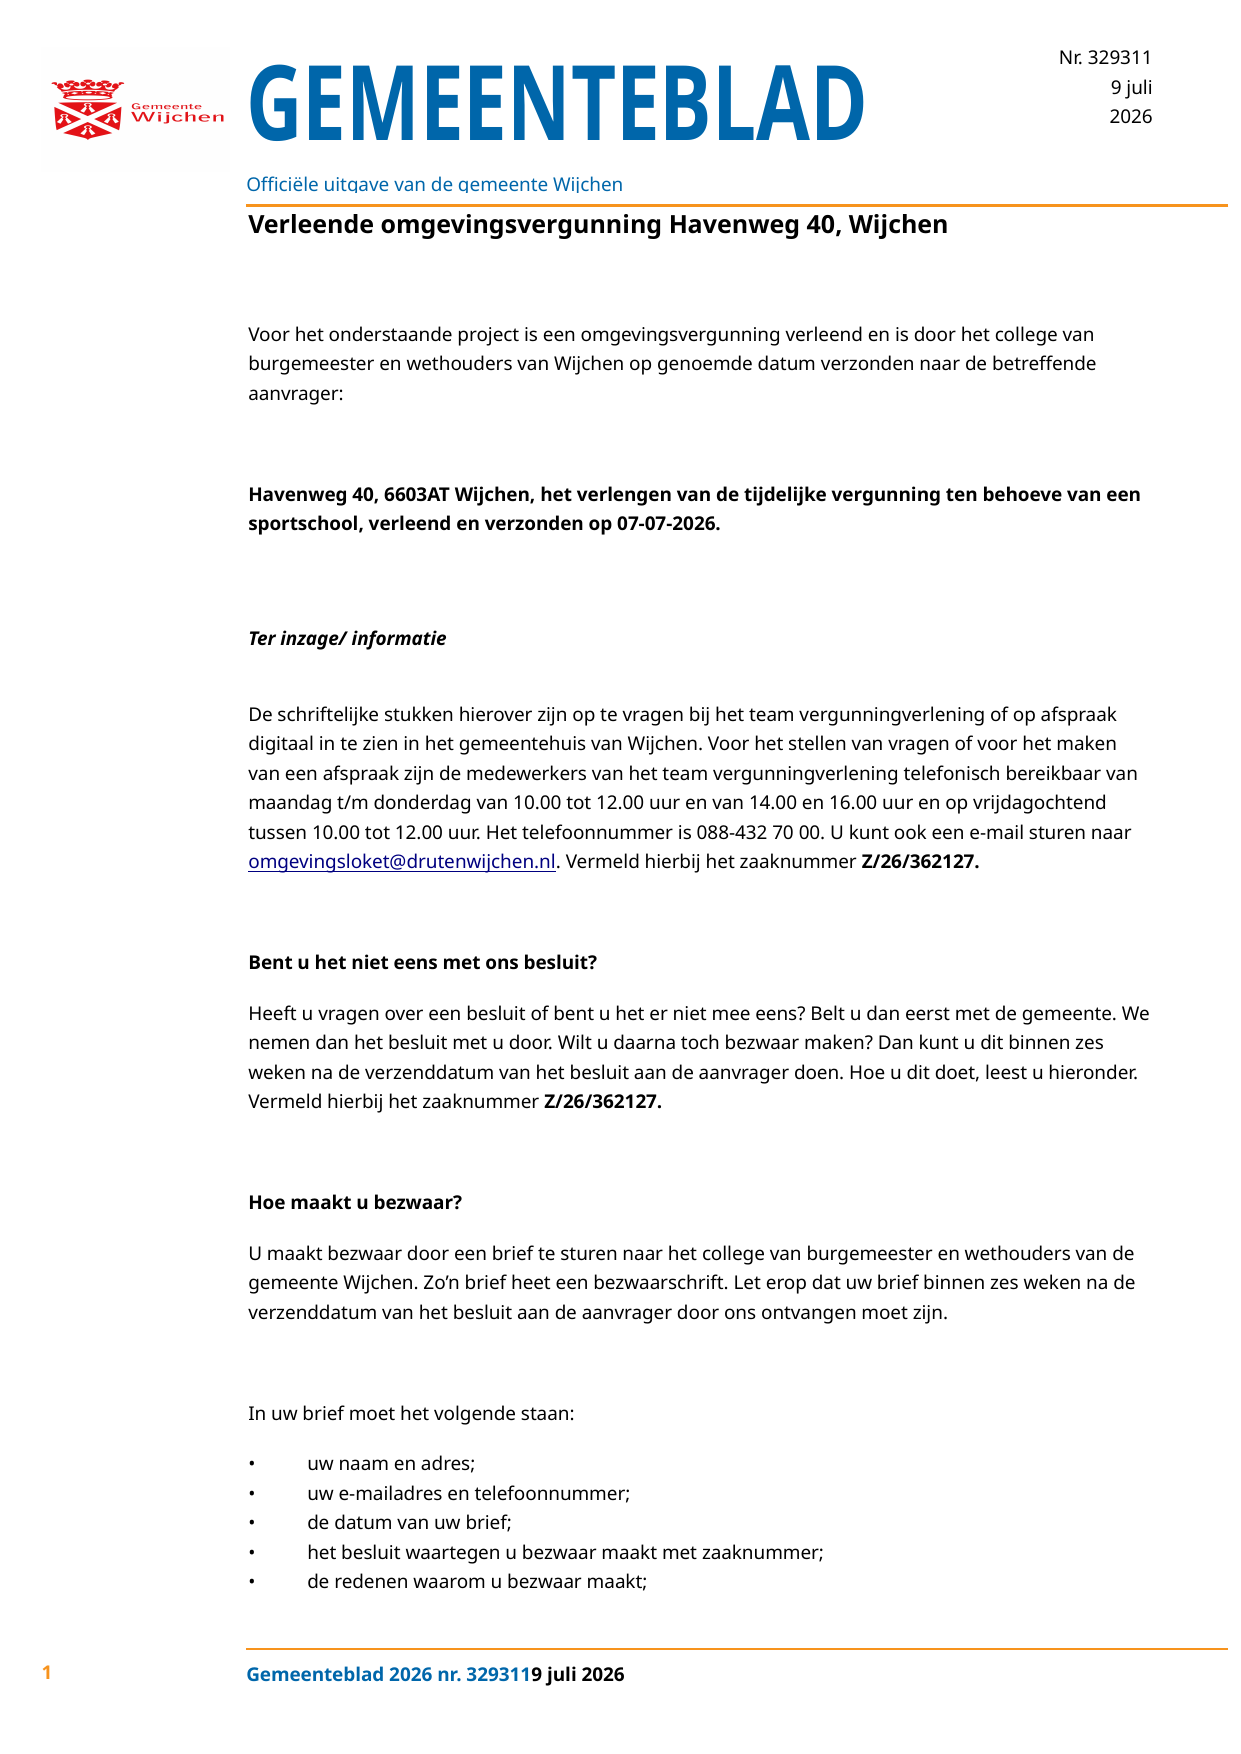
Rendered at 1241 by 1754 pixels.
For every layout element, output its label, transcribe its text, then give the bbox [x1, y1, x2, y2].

list het besluit waartegen u bezwaar maakt met zaaknummer; [248, 1539, 1152, 1565]
text Voor het onderstaande project is een omgevingsvergunning verleend en is door het college van burgemeester en wethouders van Wijchen op genoemde datum verzonden naar de betreffende aanvrager: [248, 321, 1152, 406]
text Hoe maakt u bezwaar? [248, 1189, 1152, 1215]
list uw e-mailadres en telefoonnummer; [248, 1480, 1152, 1506]
text U maakt bezwaar door een brief te sturen naar het college van burgemeester en wethouders van de gemeente Wijchen. Zo’n brief heet een bezwaarschrift. Let erop dat uw brief binnen zes weken na de verzenddatum van het besluit aan de aanvrager door ons ontvangen moet zijn. [248, 1240, 1152, 1325]
text Ter inzage/ informatie [248, 625, 1152, 650]
picture [41, 47, 231, 172]
list de datum van uw brief; [248, 1509, 1152, 1535]
text In uw brief moet het volgende staan: [248, 1400, 1152, 1426]
text Bent u het niet eens met ons besluit? [248, 949, 1152, 975]
text Heeft u vragen over een besluit of bent u het er niet mee eens? Belt u dan eerst met de gemeente. We nemen dan het besluit met u door. Wilt u daarna toch bezwaar maken? Dan kunt u dit binnen zes weken na de verzenddatum van het besluit aan de aanvrager doen. Hoe u dit doet, leest u hieronder. Vermeld hierbij het zaaknummer Z/26/362127. [248, 1000, 1152, 1114]
list de redenen waarom u bezwaar maakt; [248, 1569, 1152, 1594]
text De schriftelijke stukken hierover zijn op te vragen bij het team vergunningverlening of op afspraak digitaal in te zien in het gemeentehuis van Wijchen. Voor het stellen van vragen of voor het maken van een afspraak zijn de medewerkers van het team vergunningverlening telefonisch bereikbaar van maandag t/m donderdag van 10.00 tot 12.00 uur en van 14.00 en 16.00 uur en op vrijdagochtend tussen 10.00 tot 12.00 uur. Het telefoonnummer is 088-432 70 00. U kunt ook een e-mail sturen naar omgevingsloket@drutenwijchen.nl. Vermeld hierbij het zaaknummer Z/26/362127. [248, 701, 1152, 874]
text Verleende omgevingsvergunning Havenweg 40, Wijchen [248, 207, 1152, 241]
text Havenweg 40, 6603AT Wijchen, het verlengen van de tijdelijke vergunning ten behoeve van een sportschool, verleend en verzonden op 07-07-2026. [248, 481, 1152, 536]
list uw naam en adres; [248, 1450, 1152, 1476]
